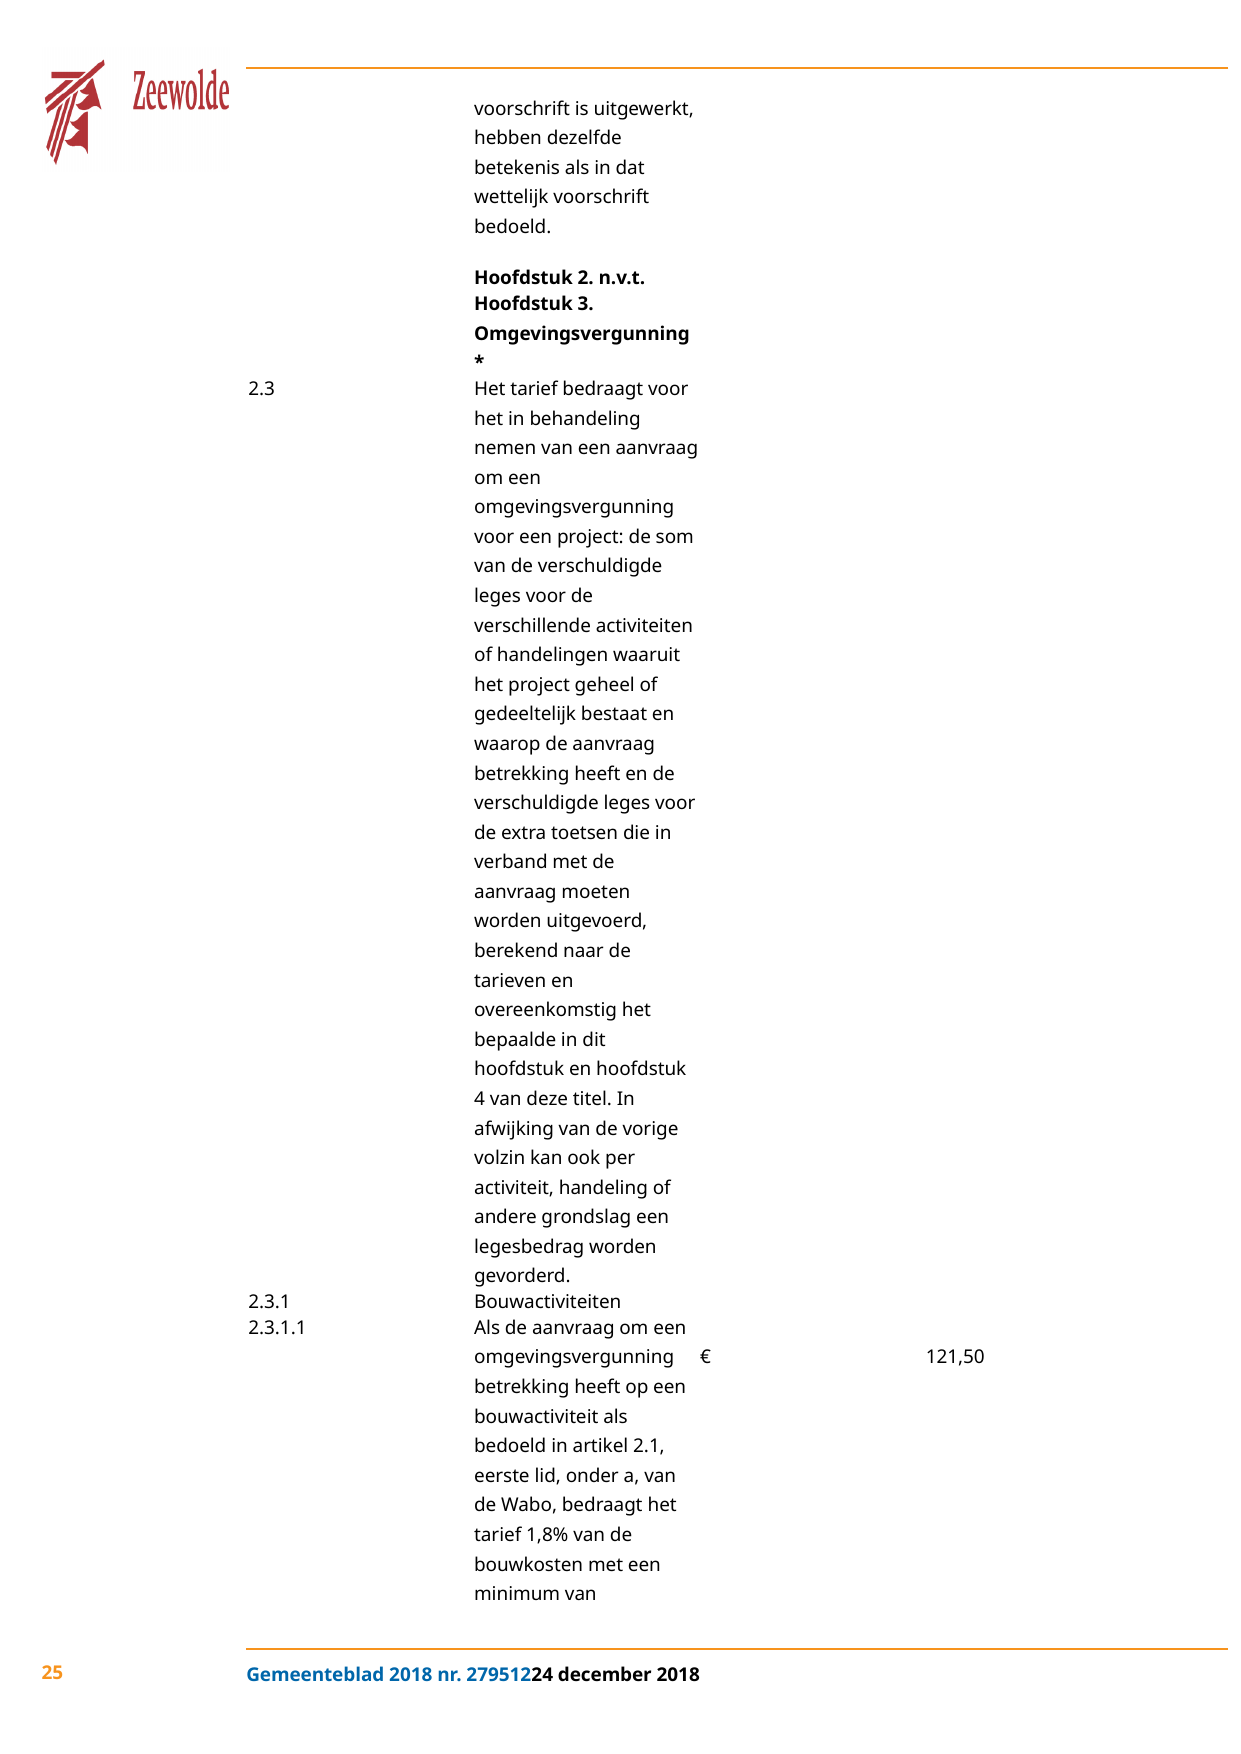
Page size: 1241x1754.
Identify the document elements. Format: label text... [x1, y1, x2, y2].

table_cell Het tarief bedraagt voor het in behandeling nemen van een aanvraag om een omgevingsvergunning voor een project: de som van de verschuldigde leges voor de verschillende activiteiten of handelingen waaruit het project geheel of gedeeltelijk bestaat en waarop de aanvraag betrekking heeft en de verschuldigde leges voor de extra toetsen die in verband met de aanvraag moeten worden uitgevoerd, berekend naar de tarieven en overeenkomstig het bepaalde in dit hoofdstuk en hoofdstuk 4 van deze titel. In afwijking van de vorige volzin kan ook per activiteit, handeling of andere grondslag een legesbedrag worden gevorderd. [474, 375, 700, 1288]
table_cell [926, 290, 1152, 375]
table_cell Hoofdstuk 2. n.v.t. [474, 265, 700, 290]
table_cell [248, 239, 474, 264]
table_cell [474, 239, 700, 264]
table_cell [248, 95, 474, 239]
table_cell [926, 375, 1152, 1288]
table_cell Bouwactiviteiten [474, 1289, 700, 1314]
picture [41, 47, 231, 172]
table_cell [926, 239, 1152, 264]
table_cell 121,50 [926, 1314, 1152, 1606]
table_cell [700, 239, 926, 264]
table_cell € [700, 1314, 926, 1606]
table_cell [926, 1289, 1152, 1314]
table_cell [248, 265, 474, 290]
table_cell [700, 375, 926, 1288]
table_cell [248, 290, 474, 375]
table_cell [700, 290, 926, 375]
table_cell [926, 95, 1152, 239]
table_cell [700, 95, 926, 239]
table_cell [700, 265, 926, 290]
table_cell Hoofdstuk 3. Omgevingsvergunning* [474, 290, 700, 375]
table_cell Als de aanvraag om een omgevingsvergunning betrekking heeft op een bouwactiviteit als bedoeld in artikel 2.1, eerste lid, onder a, van de Wabo, bedraagt het tarief 1,8% van de bouwkosten met een minimum van [474, 1314, 700, 1606]
table_cell 2.3 [248, 375, 474, 1288]
table_cell 2.3.1 [248, 1289, 474, 1314]
table_cell [926, 265, 1152, 290]
table_cell voorschrift is uitgewerkt, hebben dezelfde betekenis als in dat wettelijk voorschrift bedoeld. [474, 95, 700, 239]
table_cell 2.3.1.1 [248, 1314, 474, 1606]
table_cell [700, 1289, 926, 1314]
